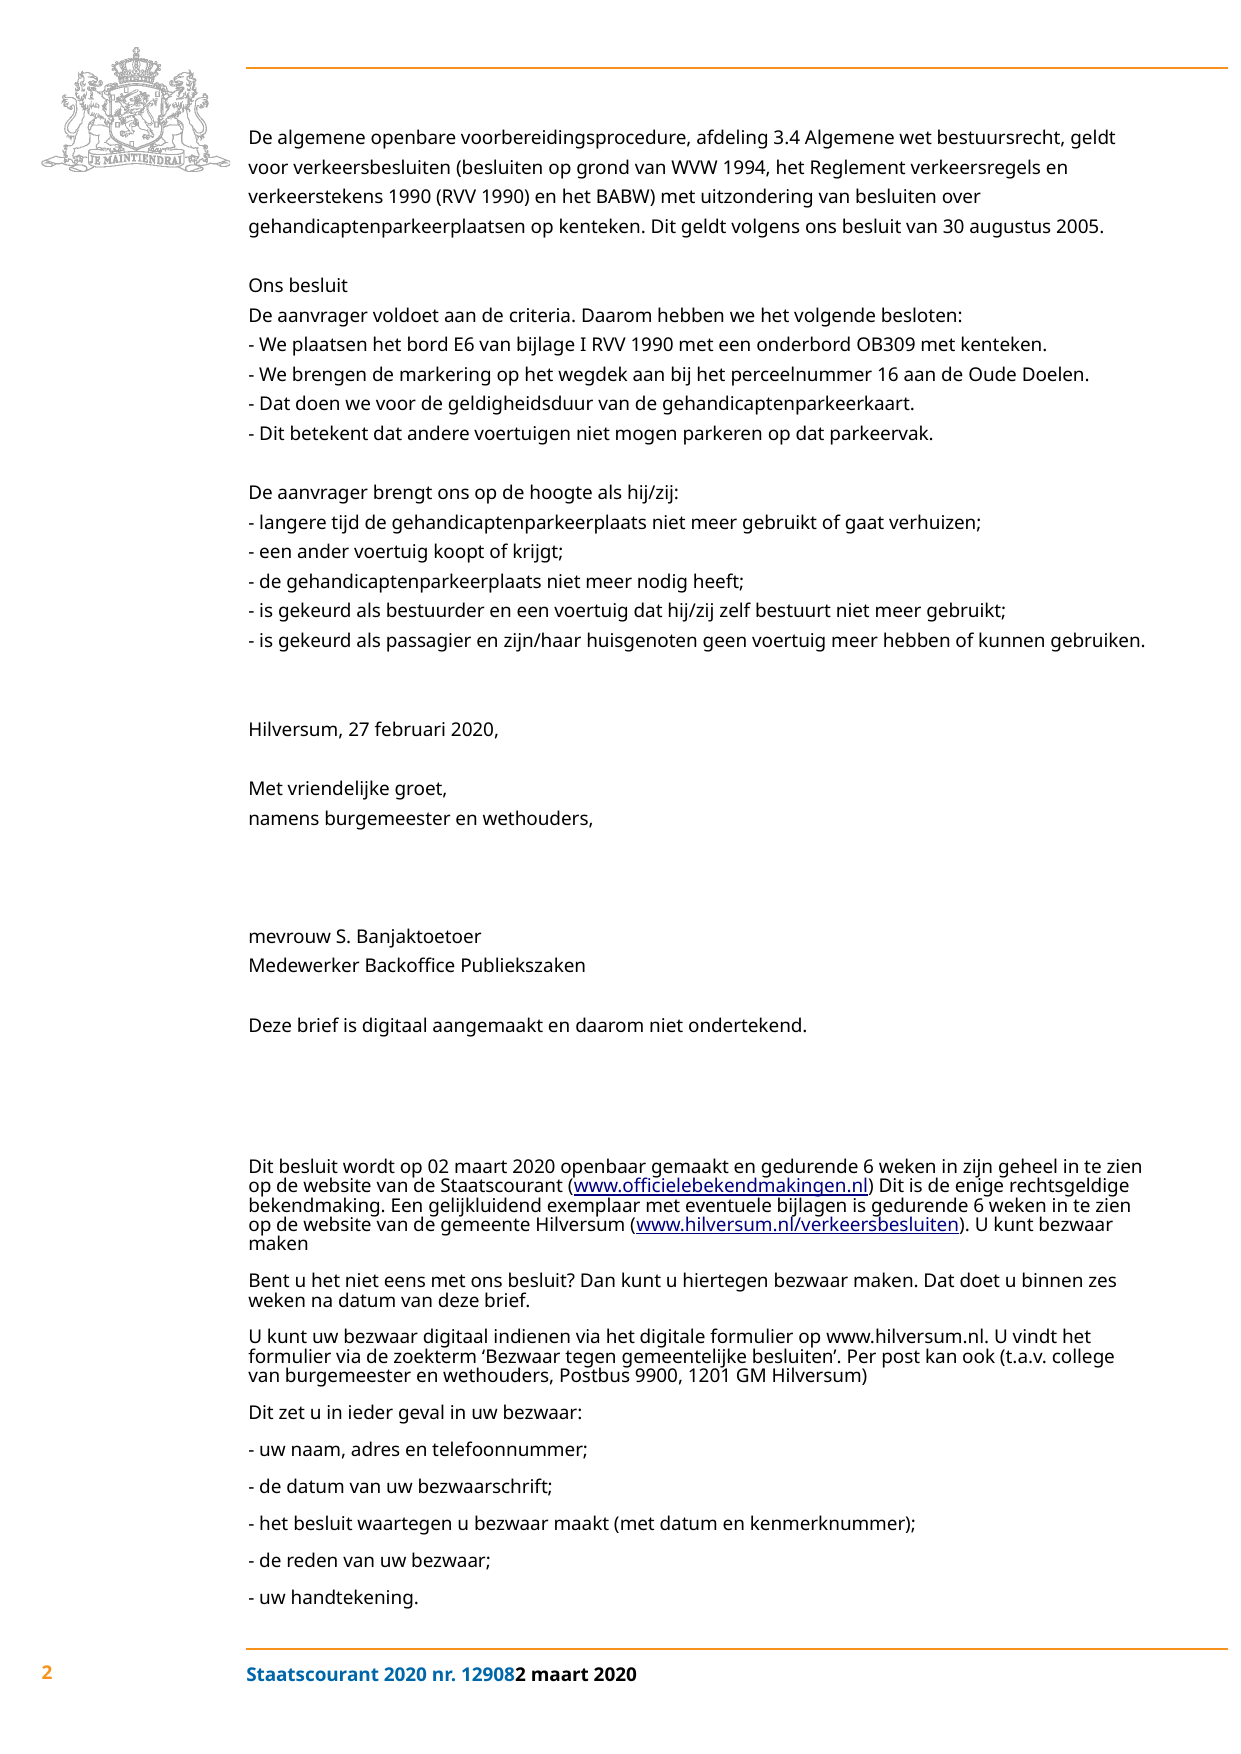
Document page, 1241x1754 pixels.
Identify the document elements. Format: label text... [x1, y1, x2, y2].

text - Dit betekent dat andere voertuigen niet mogen parkeren op dat parkeervak. [248, 420, 1152, 446]
text Met vriendelijke groet, [248, 775, 1152, 801]
text namens burgemeester en wethouders, [248, 805, 1152, 831]
text - uw naam, adres en telefoonnummer; [248, 1441, 1152, 1460]
text - de reden van uw bezwaar; [248, 1552, 1152, 1571]
text De algemene openbare voorbereidingsprocedure, afdeling 3.4 Algemene wet bestuursrecht, geldt voor verkeersbesluiten (besluiten op grond van WVW 1994, het Reglement verkeersregels en verkeerstekens 1990 (RVV 1990) en het BABW) met uitzondering van besluiten over gehandicaptenparkeerplaatsen op kenteken. Dit geldt volgens ons besluit van 30 augustus 2005. [248, 124, 1152, 239]
text De aanvrager voldoet aan de criteria. Daarom hebben we het volgende besloten: [248, 302, 1152, 328]
text Ons besluit [248, 272, 1152, 298]
picture [41, 47, 231, 172]
text Dit besluit wordt op 02 maart 2020 openbaar gemaakt en gedurende 6 weken in zijn geheel in te zien op de website van de Staatscourant (www.officielebekendmakingen.nl) Dit is de enige rechtsgeldige bekendmaking. Een gelijkluidend exemplaar met eventuele bijlagen is gedurende 6 weken in te zien op de website van de gemeente Hilversum (www.hilversum.nl/verkeersbesluiten). U kunt bezwaar maken [248, 1158, 1152, 1254]
text - Dat doen we voor de geldigheidsduur van de gehandicaptenparkeerkaart. [248, 391, 1152, 416]
text - een ander voertuig koopt of krijgt; [248, 538, 1152, 564]
text U kunt uw bezwaar digitaal indienen via het digitale formulier op www.hilversum.nl. U vindt het formulier via de zoekterm ‘Bezwaar tegen gemeentelijke besluiten’. Per post kan ook (t.a.v. college van burgemeester en wethouders, Postbus 9900, 1201 GM Hilversum) [248, 1328, 1152, 1386]
text De aanvrager brengt ons op de hoogte als hij/zij: [248, 479, 1152, 505]
text Bent u het niet eens met ons besluit? Dan kunt u hiertegen bezwaar maken. Dat doet u binnen zes weken na datum van deze brief. [248, 1272, 1152, 1311]
text Dit zet u in ieder geval in uw bezwaar: [248, 1404, 1152, 1423]
text - langere tijd de gehandicaptenparkeerplaats niet meer gebruikt of gaat verhuizen; [248, 509, 1152, 535]
text - het besluit waartegen u bezwaar maakt (met datum en kenmerknummer); [248, 1515, 1152, 1534]
text - is gekeurd als passagier en zijn/haar huisgenoten geen voertuig meer hebben of kunnen gebruiken. [248, 627, 1152, 653]
text - We brengen de markering op het wegdek aan bij het perceelnummer 16 aan de Oude Doelen. [248, 361, 1152, 387]
text - de datum van uw bezwaarschrift; [248, 1478, 1152, 1497]
text Hilversum, 27 februari 2020, [248, 716, 1152, 742]
text - uw handtekening. [248, 1589, 1152, 1608]
text - We plaatsen het bord E6 van bijlage I RVV 1990 met een onderbord OB309 met kenteken. [248, 331, 1152, 357]
text - de gehandicaptenparkeerplaats niet meer nodig heeft; [248, 568, 1152, 594]
text Deze brief is digitaal aangemaakt en daarom niet ondertekend. [248, 1012, 1152, 1038]
text - is gekeurd als bestuurder en een voertuig dat hij/zij zelf bestuurt niet meer gebruikt; [248, 598, 1152, 623]
text Medewerker Backoffice Publiekszaken [248, 953, 1152, 978]
text mevrouw S. Banjaktoetoer [248, 923, 1152, 949]
